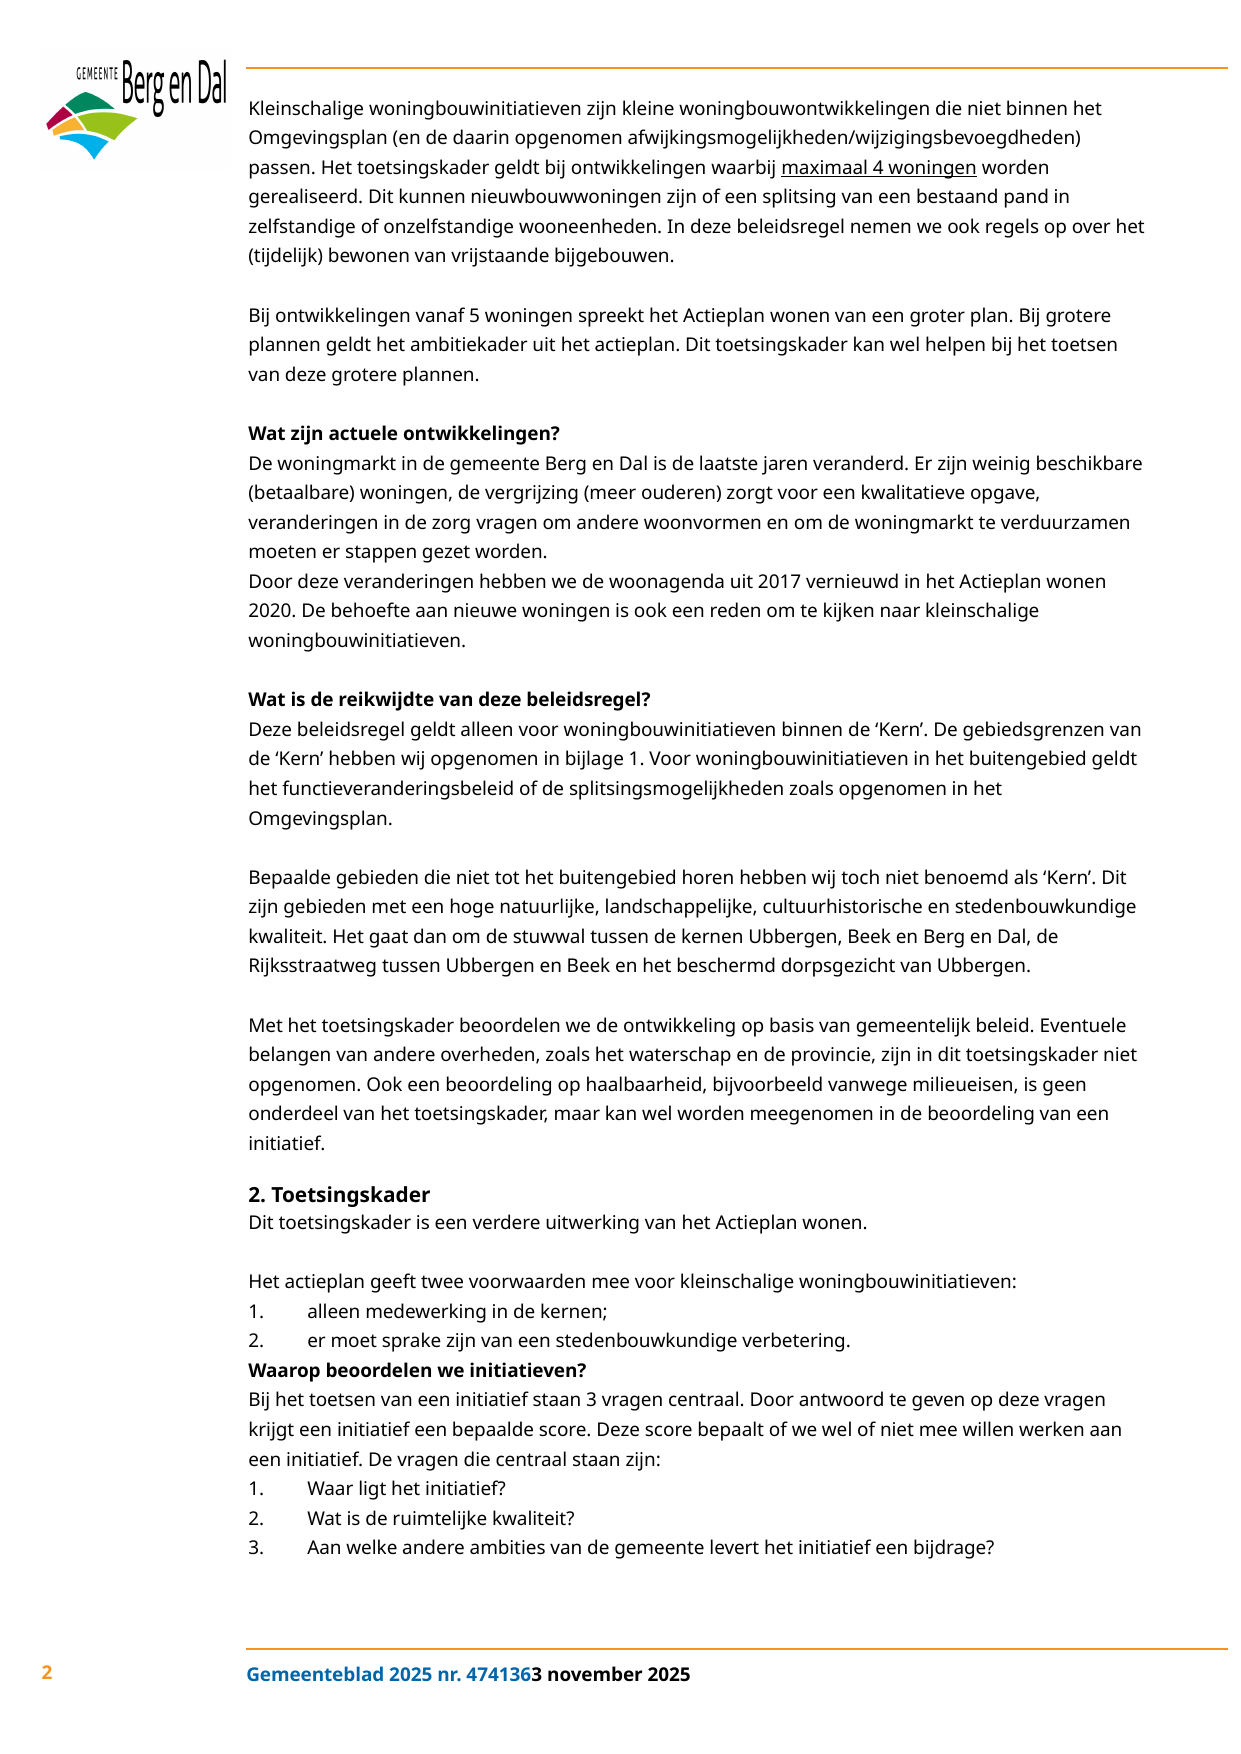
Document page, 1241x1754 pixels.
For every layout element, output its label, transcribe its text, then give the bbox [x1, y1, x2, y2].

text Dit toetsingskader is een verdere uitwerking van het Actieplan wonen. [248, 1209, 1152, 1235]
text 2. Toetsingskader [248, 1181, 1152, 1209]
picture [41, 47, 231, 172]
list er moet sprake zijn van een stedenbouwkundige verbetering. [248, 1327, 1152, 1353]
text Bij ontwikkelingen vanaf 5 woningen spreekt het Actieplan wonen van een groter plan. Bij grotere plannen geldt het ambitiekader uit het actieplan. Dit toetsingskader kan wel helpen bij het toetsen van deze grotere plannen. [248, 302, 1152, 387]
text De woningmarkt in de gemeente Berg en Dal is de laatste jaren veranderd. Er zijn weinig beschikbare (betaalbare) woningen, de vergrijzing (meer ouderen) zorgt voor een kwalitatieve opgave, veranderingen in de zorg vragen om andere woonvormen en om de woningmarkt te verduurzamen moeten er stappen gezet worden. [248, 450, 1152, 564]
text Bepaalde gebieden die niet tot het buitengebied horen hebben wij toch niet benoemd als ‘Kern’. Dit zijn gebieden met een hoge natuurlijke, landschappelijke, cultuurhistorische en stedenbouwkundige kwaliteit. Het gaat dan om de stuwwal tussen de kernen Ubbergen, Beek en Berg en Dal, de Rijksstraatweg tussen Ubbergen en Beek en het beschermd dorpsgezicht van Ubbergen. [248, 864, 1152, 978]
text Bij het toetsen van een initiatief staan 3 vragen centraal. Door antwoord te geven op deze vragen krijgt een initiatief een bepaalde score. Deze score bepaalt of we wel of niet mee willen werken aan een initiatief. De vragen die centraal staan zijn: [248, 1387, 1152, 1471]
list Wat is de ruimtelijke kwaliteit? [248, 1505, 1152, 1531]
list alleen medewerking in de kernen; [248, 1298, 1152, 1323]
text Door deze veranderingen hebben we de woonagenda uit 2017 vernieuwd in het Actieplan wonen 2020. De behoefte aan nieuwe woningen is ook een reden om te kijken naar kleinschalige woningbouwinitiatieven. [248, 568, 1152, 653]
text Het actieplan geeft twee voorwaarden mee voor kleinschalige woningbouwinitiatieven: [248, 1268, 1152, 1294]
text Deze beleidsregel geldt alleen voor woningbouwinitiatieven binnen de ‘Kern’. De gebiedsgrenzen van de ‘Kern’ hebben wij opgenomen in bijlage 1. Voor woningbouwinitiatieven in het buitengebied geldt het functieveranderingsbeleid of de splitsingsmogelijkheden zoals opgenomen in het Omgevingsplan. [248, 716, 1152, 831]
list Waar ligt het initiatief? [248, 1475, 1152, 1501]
text Waarop beoordelen we initiatieven? [248, 1357, 1152, 1383]
text Wat is de reikwijdte van deze beleidsregel? [248, 686, 1152, 712]
text Wat zijn actuele ontwikkelingen? [248, 420, 1152, 446]
text Met het toetsingskader beoordelen we de ontwikkeling op basis van gemeentelijk beleid. Eventuele belangen van andere overheden, zoals het waterschap en de provincie, zijn in dit toetsingskader niet opgenomen. Ook een beoordeling op haalbaarheid, bijvoorbeeld vanwege milieueisen, is geen onderdeel van het toetsingskader, maar kan wel worden meegenomen in de beoordeling van een initiatief. [248, 1012, 1152, 1156]
text Kleinschalige woningbouwinitiatieven zijn kleine woningbouwontwikkelingen die niet binnen het Omgevingsplan (en de daarin opgenomen afwijkingsmogelijkheden/wijzigingsbevoegdheden) passen. Het toetsingskader geldt bij ontwikkelingen waarbij maximaal 4 woningen worden gerealiseerd. Dit kunnen nieuwbouwwoningen zijn of een splitsing van een bestaand pand in zelfstandige of onzelfstandige wooneenheden. In deze beleidsregel nemen we ook regels op over het (tijdelijk) bewonen van vrijstaande bijgebouwen. [248, 95, 1152, 268]
list Aan welke andere ambities van de gemeente levert het initiatief een bijdrage? [248, 1534, 1152, 1560]
